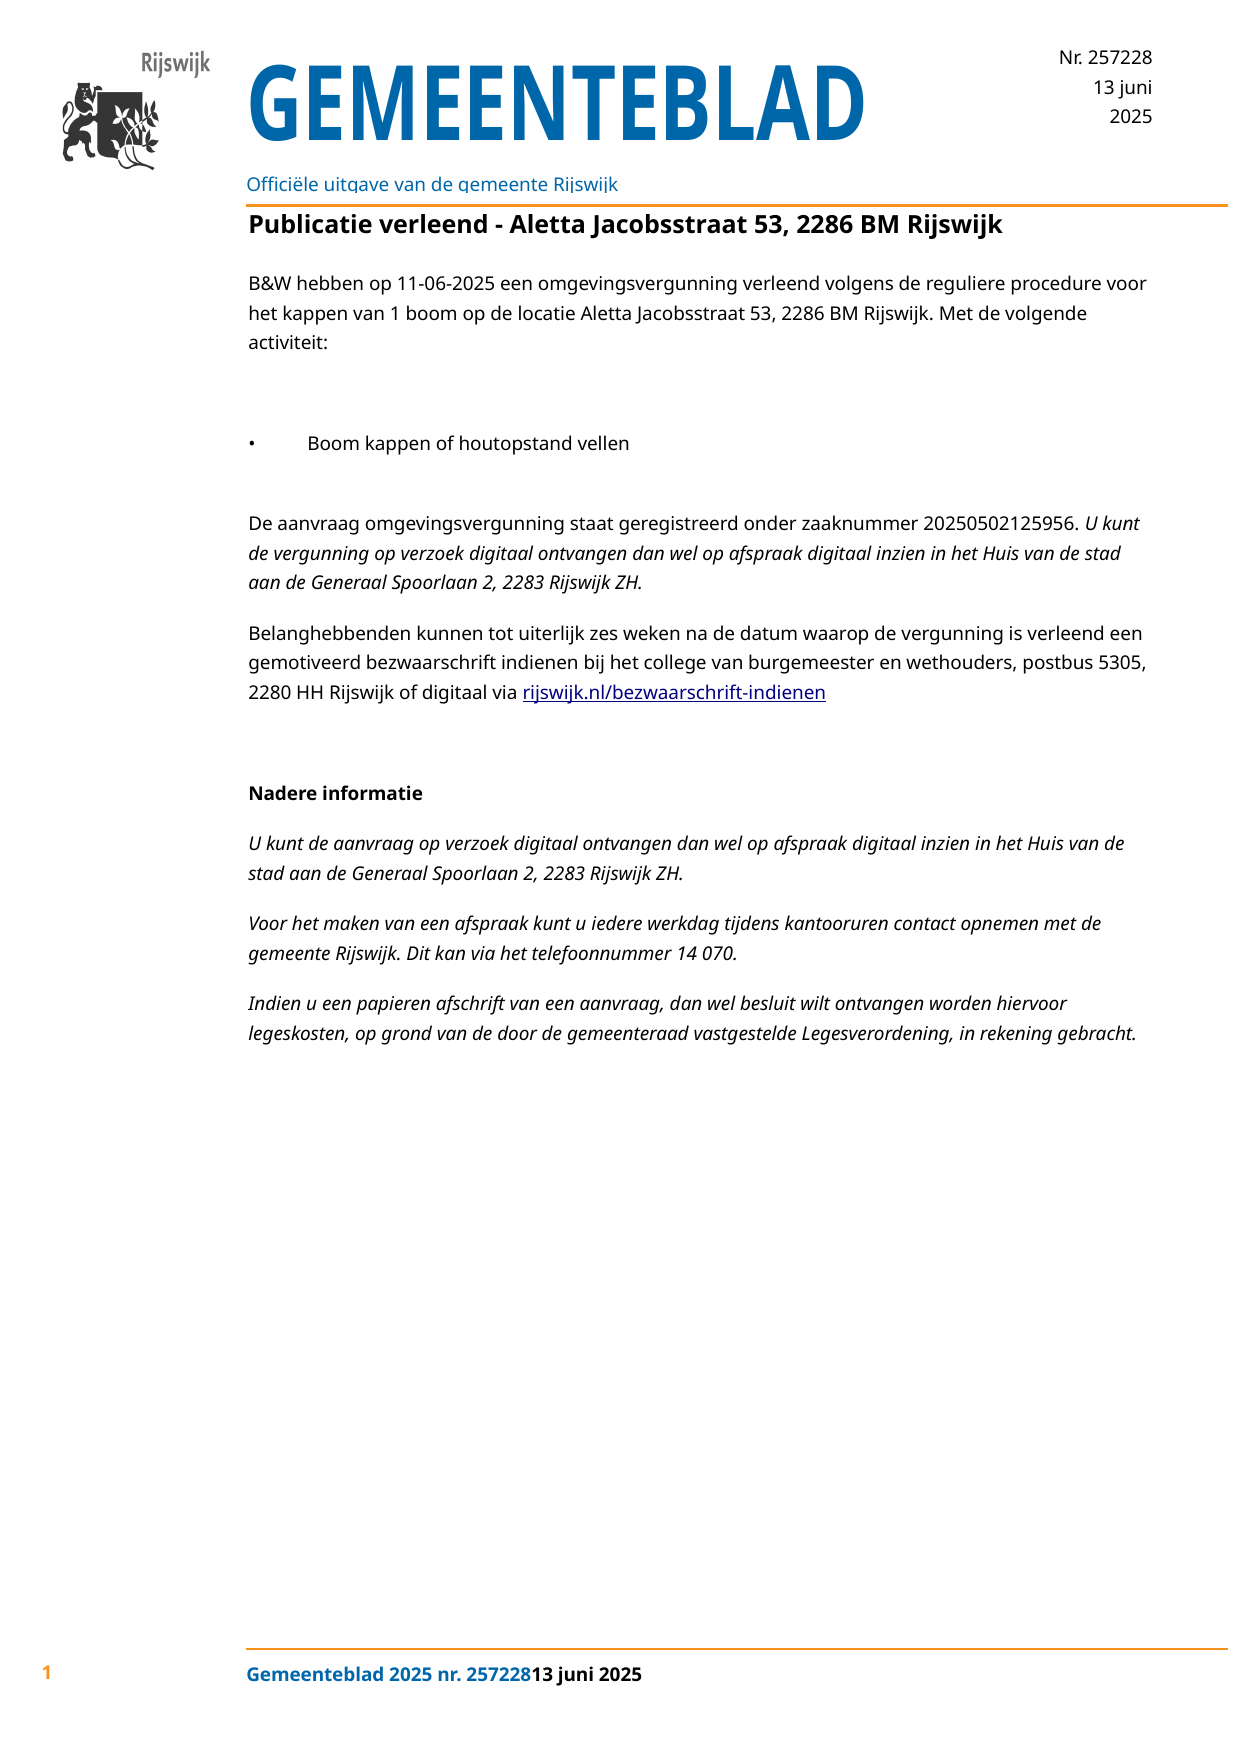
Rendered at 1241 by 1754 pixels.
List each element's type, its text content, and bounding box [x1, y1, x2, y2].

text Publicatie verleend - Aletta Jacobsstraat 53, 2286 BM Rijswijk [248, 207, 1152, 241]
list Boom kappen of houtopstand vellen [248, 430, 1152, 456]
text Nadere informatie [248, 780, 1152, 806]
text De aanvraag omgevingsvergunning staat geregistreerd onder zaaknummer 20250502125956. U kunt de vergunning op verzoek digitaal ontvangen dan wel op afspraak digitaal inzien in het Huis van de stad aan de Generaal Spoorlaan 2, 2283 Rijswijk ZH. [248, 510, 1152, 595]
text U kunt de aanvraag op verzoek digitaal ontvangen dan wel op afspraak digitaal inzien in het Huis van de stad aan de Generaal Spoorlaan 2, 2283 Rijswijk ZH. [248, 830, 1152, 886]
text Voor het maken van een afspraak kunt u iedere werkdag tijdens kantooruren contact opnemen met de gemeente Rijswijk. Dit kan via het telefoonnummer 14 070. [248, 910, 1152, 966]
text Indien u een papieren afschrift van een aanvraag, dan wel besluit wilt ontvangen worden hiervoor legeskosten, op grond van de door de gemeenteraad vastgestelde Legesverordening, in rekening gebracht. [248, 990, 1152, 1046]
text B&W hebben op 11-06-2025 een omgevingsvergunning verleend volgens de reguliere procedure voor het kappen van 1 boom op de locatie Aletta Jacobsstraat 53, 2286 BM Rijswijk. Met de volgende activiteit: [248, 270, 1152, 355]
picture [41, 47, 231, 172]
text Belanghebbenden kunnen tot uiterlijk zes weken na de datum waarop de vergunning is verleend een gemotiveerd bezwaarschrift indienen bij het college van burgemeester en wethouders, postbus 5305, 2280 HH Rijswijk of digitaal via rijswijk.nl/bezwaarschrift-indienen [248, 620, 1152, 705]
